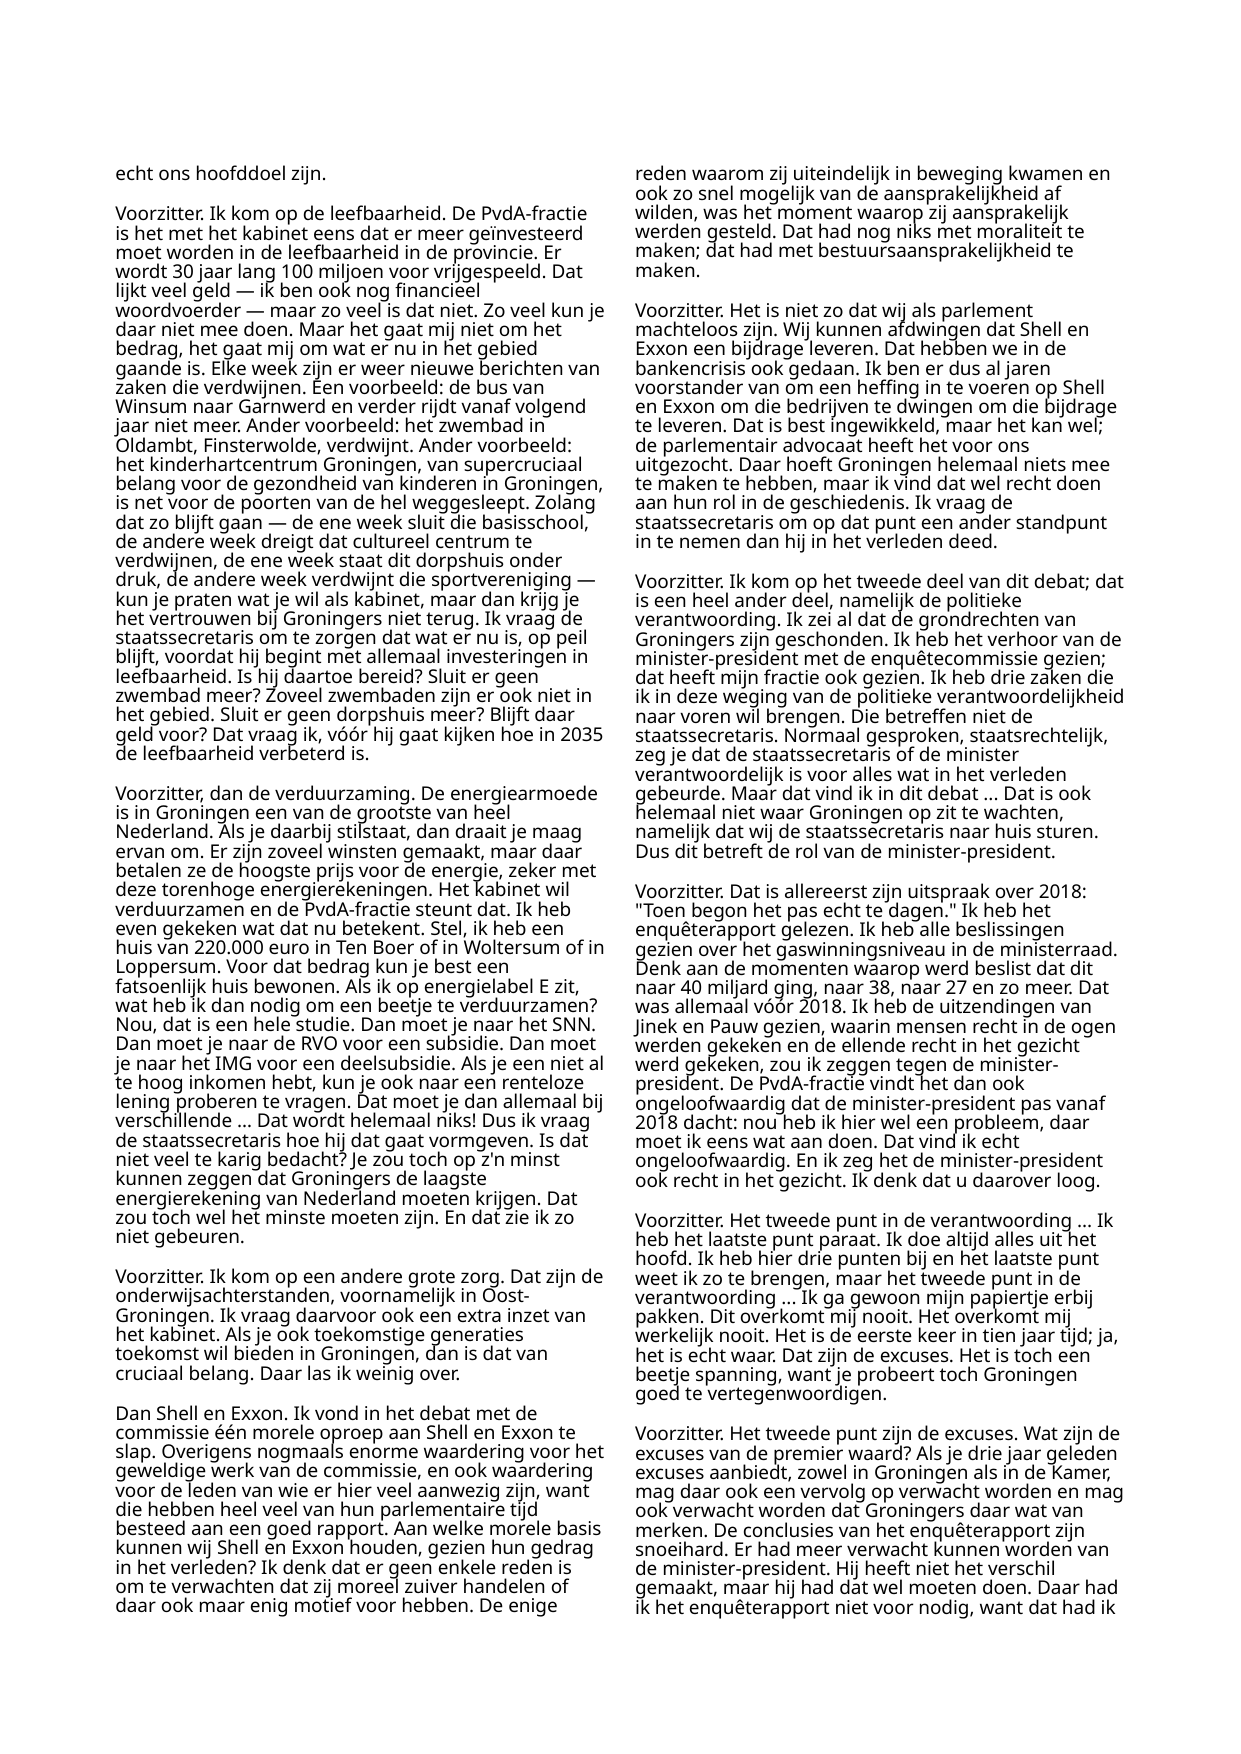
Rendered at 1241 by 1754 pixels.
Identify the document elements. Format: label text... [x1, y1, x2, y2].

text Dan Shell en Exxon. Ik vond in het debat met de commissie één morele oproep aan Shell en Exxon te slap. Overigens nogmaals enorme waardering voor het geweldige werk van de commissie, en ook waardering voor de leden van wie er hier veel aanwezig zijn, want die hebben heel veel van hun parlementaire tijd besteed aan een goed rapport. Aan welke morele basis kunnen wij Shell en Exxon houden, gezien hun gedrag in het verleden? Ik denk dat er geen enkele reden is om te verwachten dat zij moreel zuiver handelen of daar ook maar enig motief voor hebben. De enige [115, 1404, 605, 1616]
text Voorzitter. Dat is allereerst zijn uitspraak over 2018: "Toen begon het pas echt te dagen." Ik heb het enquêterapport gelezen. Ik heb alle beslissingen gezien over het gaswinningsniveau in de ministerraad. Denk aan de momenten waarop werd beslist dat dit naar 40 miljard ging, naar 38, naar 27 en zo meer. Dat was allemaal vóór 2018. Ik heb de uitzendingen van Jinek en Pauw gezien, waarin mensen recht in de ogen werden gekeken en de ellende recht in het gezicht werd gekeken, zou ik zeggen tegen de minister-president. De PvdA-fractie vindt het dan ook ongeloofwaardig dat de minister-president pas vanaf 2018 dacht: nou heb ik hier wel een probleem, daar moet ik eens wat aan doen. Dat vind ik echt ongeloofwaardig. En ik zeg het de minister-president ook recht in het gezicht. Ik denk dat u daarover loog. [635, 883, 1125, 1191]
text Voorzitter. Ik kom op een andere grote zorg. Dat zijn de onderwijsachterstanden, voornamelijk in Oost-Groningen. Ik vraag daarvoor ook een extra inzet van het kabinet. Als je ook toekomstige generaties toekomst wil bieden in Groningen, dan is dat van cruciaal belang. Daar las ik weinig over. [115, 1268, 605, 1384]
text reden waarom zij uiteindelijk in beweging kwamen en ook zo snel mogelijk van de aansprakelijkheid af wilden, was het moment waarop zij aansprakelijk werden gesteld. Dat had nog niks met moraliteit te maken; dat had met bestuursaansprakelijkheid te maken. [635, 165, 1125, 281]
text echt ons hoofddoel zijn. [115, 165, 605, 184]
text Voorzitter. Ik kom op de leefbaarheid. De PvdA-fractie is het met het kabinet eens dat er meer geïnvesteerd moet worden in de leefbaarheid in de provincie. Er wordt 30 jaar lang 100 miljoen voor vrijgespeeld. Dat lijkt veel geld — ik ben ook nog financieel woordvoerder — maar zo veel is dat niet. Zo veel kun je daar niet mee doen. Maar het gaat mij niet om het bedrag, het gaat mij om wat er nu in het gebied gaande is. Elke week zijn er weer nieuwe berichten van zaken die verdwijnen. Een voorbeeld: de bus van Winsum naar Garnwerd en verder rijdt vanaf volgend jaar niet meer. Ander voorbeeld: het zwembad in Oldambt, Finsterwolde, verdwijnt. Ander voorbeeld: het kinderhartcentrum Groningen, van supercruciaal belang voor de gezondheid van kinderen in Groningen, is net voor de poorten van de hel weggesleept. Zolang dat zo blijft gaan — de ene week sluit die basisschool, de andere week dreigt dat cultureel centrum te verdwijnen, de ene week staat dit dorpshuis onder druk, de andere week verdwijnt die sportvereniging — kun je praten wat je wil als kabinet, maar dan krijg je het vertrouwen bij Groningers niet terug. Ik vraag de staatssecretaris om te zorgen dat wat er nu is, op peil blijft, voordat hij begint met allemaal investeringen in leefbaarheid. Is hij daartoe bereid? Sluit er geen zwembad meer? Zoveel zwembaden zijn er ook niet in het gebied. Sluit er geen dorpshuis meer? Blijft daar geld voor? Dat vraag ik, vóór hij gaat kijken hoe in 2035 de leefbaarheid verbeterd is. [115, 205, 605, 764]
text Voorzitter, dan de verduurzaming. De energiearmoede is in Groningen een van de grootste van heel Nederland. Als je daarbij stilstaat, dan draait je maag ervan om. Er zijn zoveel winsten gemaakt, maar daar betalen ze de hoogste prijs voor de energie, zeker met deze torenhoge energierekeningen. Het kabinet wil verduurzamen en de PvdA-fractie steunt dat. Ik heb even gekeken wat dat nu betekent. Stel, ik heb een huis van 220.000 euro in Ten Boer of in Woltersum of in Loppersum. Voor dat bedrag kun je best een fatsoenlijk huis bewonen. Als ik op energielabel E zit, wat heb ik dan nodig om een beetje te verduurzamen? Nou, dat is een hele studie. Dan moet je naar het SNN. Dan moet je naar de RVO voor een subsidie. Dan moet je naar het IMG voor een deelsubsidie. Als je een niet al te hoog inkomen hebt, kun je ook naar een renteloze lening proberen te vragen. Dat moet je dan allemaal bij verschillende … Dat wordt helemaal niks! Dus ik vraag de staatssecretaris hoe hij dat gaat vormgeven. Is dat niet veel te karig bedacht? Je zou toch op z'n minst kunnen zeggen dat Groningers de laagste energierekening van Nederland moeten krijgen. Dat zou toch wel het minste moeten zijn. En dat zie ik zo niet gebeuren. [115, 785, 605, 1247]
text Voorzitter. Het is niet zo dat wij als parlement machteloos zijn. Wij kunnen afdwingen dat Shell en Exxon een bijdrage leveren. Dat hebben we in de bankencrisis ook gedaan. Ik ben er dus al jaren voorstander van om een heffing in te voeren op Shell en Exxon om die bedrijven te dwingen om die bijdrage te leveren. Dat is best ingewikkeld, maar het kan wel; de parlementair advocaat heeft het voor ons uitgezocht. Daar hoeft Groningen helemaal niets mee te maken te hebben, maar ik vind dat wel recht doen aan hun rol in de geschiedenis. Ik vraag de staatssecretaris om op dat punt een ander standpunt in te nemen dan hij in het verleden deed. [635, 302, 1125, 552]
text Voorzitter. Ik kom op het tweede deel van dit debat; dat is een heel ander deel, namelijk de politieke verantwoording. Ik zei al dat de grondrechten van Groningers zijn geschonden. Ik heb het verhoor van de minister-president met de enquêtecommissie gezien; dat heeft mijn fractie ook gezien. Ik heb drie zaken die ik in deze weging van de politieke verantwoordelijkheid naar voren wil brengen. Die betreffen niet de staatssecretaris. Normaal gesproken, staatsrechtelijk, zeg je dat de staatssecretaris of de minister verantwoordelijk is voor alles wat in het verleden gebeurde. Maar dat vind ik in dit debat ... Dat is ook helemaal niet waar Groningen op zit te wachten, namelijk dat wij de staatssecretaris naar huis sturen. Dus dit betreft de rol van de minister-president. [635, 573, 1125, 862]
text Voorzitter. Het tweede punt in de verantwoording ... Ik heb het laatste punt paraat. Ik doe altijd alles uit het hoofd. Ik heb hier drie punten bij en het laatste punt weet ik zo te brengen, maar het tweede punt in de verantwoording ... Ik ga gewoon mijn papiertje erbij pakken. Dit overkomt mij nooit. Het overkomt mij werkelijk nooit. Het is de eerste keer in tien jaar tijd; ja, het is echt waar. Dat zijn de excuses. Het is toch een beetje spanning, want je probeert toch Groningen goed te vertegenwoordigen. [635, 1212, 1125, 1404]
text Voorzitter. Het tweede punt zijn de excuses. Wat zijn de excuses van de premier waard? Als je drie jaar geleden excuses aanbiedt, zowel in Groningen als in de Kamer, mag daar ook een vervolg op verwacht worden en mag ook verwacht worden dat Groningers daar wat van merken. De conclusies van het enquêterapport zijn snoeihard. Er had meer verwacht kunnen worden van de minister-president. Hij heeft niet het verschil gemaakt, maar hij had dat wel moeten doen. Daar had ik het enquêterapport niet voor nodig, want dat had ik [635, 1425, 1125, 1618]
